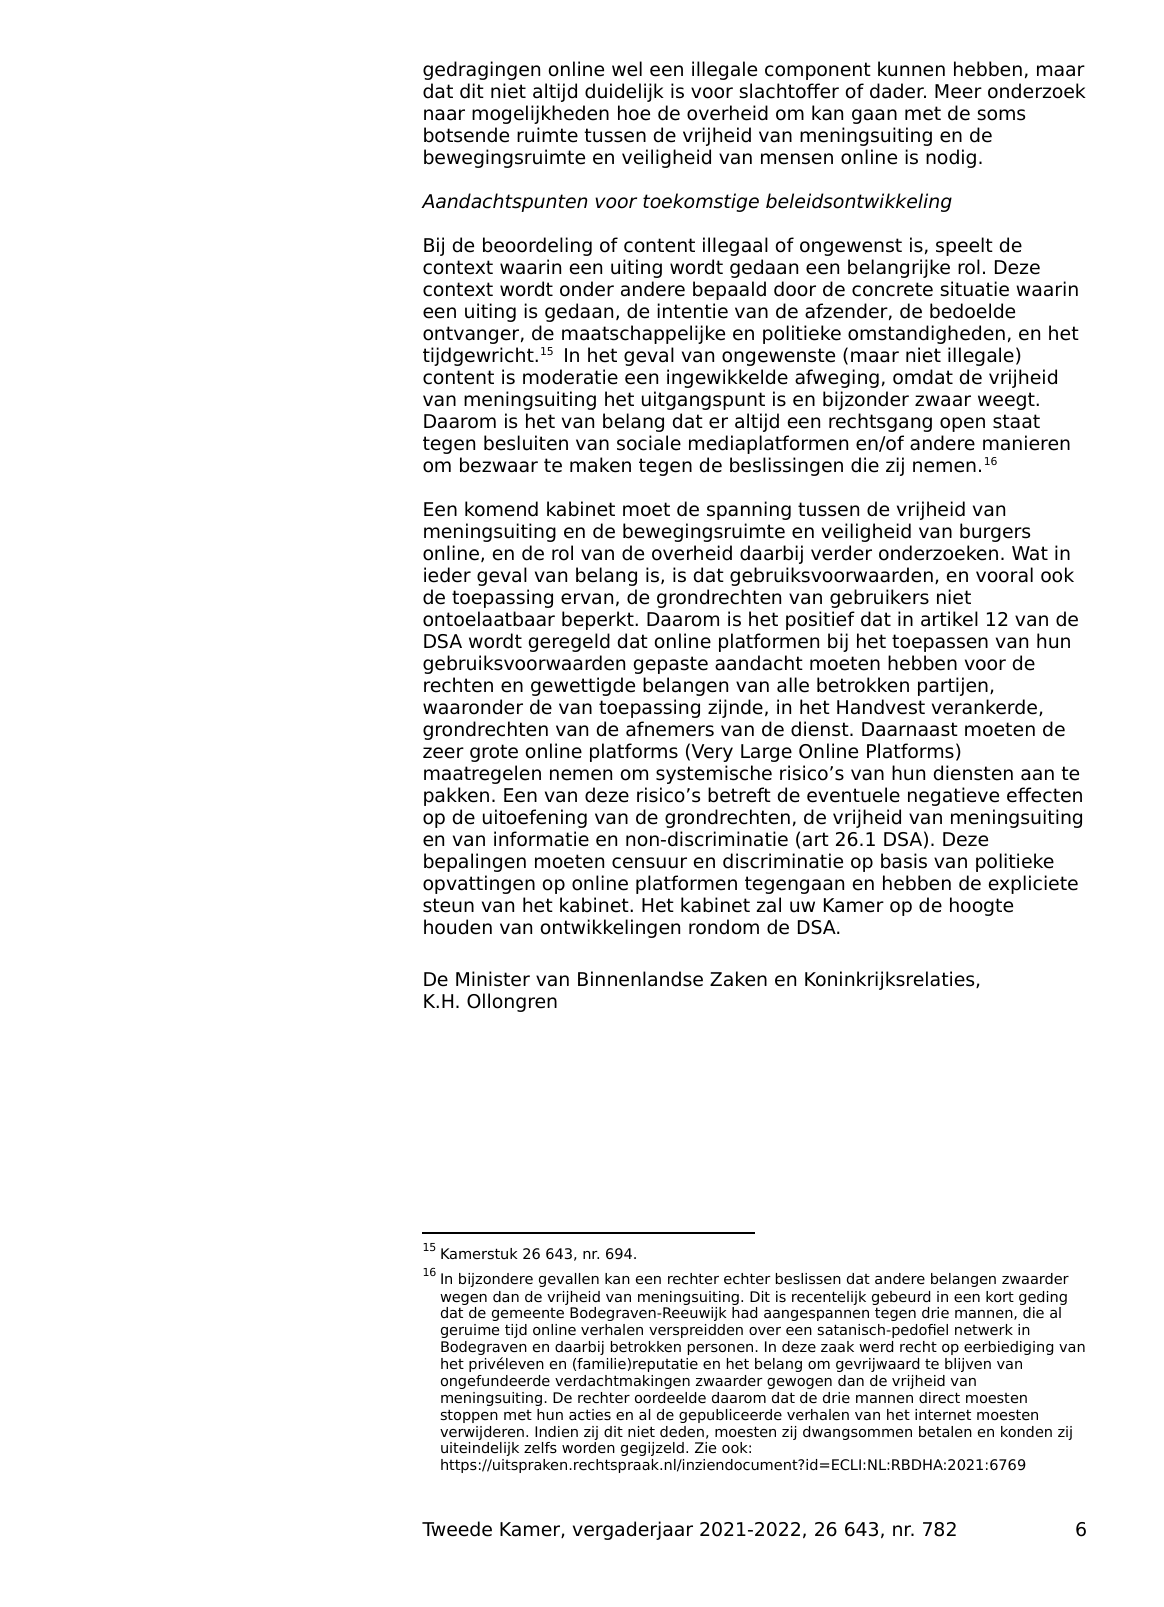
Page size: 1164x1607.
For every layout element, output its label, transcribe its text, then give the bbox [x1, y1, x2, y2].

subtitle Aandachtspunten voor toekomstige beleidsontwikkeling [422, 191, 1087, 213]
text Bij de beoordeling of content illegaal of ongewenst is, speelt de context waarin een uiting wordt gedaan een belangrijke rol. Deze context wordt onder andere bepaald door de concrete situatie waarin een uiting is gedaan, de intentie van de afzender, de bedoelde ontvanger, de maatschappelijke en politieke omstandigheden, en het tijdgewricht. In het geval van ongewenste (maar niet illegale) content is moderatie een ingewikkelde afweging, omdat de vrijheid van meningsuiting het uitgangspunt is en bijzonder zwaar weegt. Daarom is het van belang dat er altijd een rechtsgang open staat tegen besluiten van sociale mediaplatformen en/of andere manieren om bezwaar te maken tegen de beslissingen die zij nemen. [422, 235, 1087, 477]
text In bijzondere gevallen kan een rechter echter beslissen dat andere belangen zwaarder wegen dan de vrijheid van meningsuiting. Dit is recentelijk gebeurd in een kort geding dat de gemeente Bodegraven-Reeuwijk had aangespannen tegen drie mannen, die al geruime tijd online verhalen verspreidden over een satanisch-pedofiel netwerk in Bodegraven en daarbij betrokken personen. In deze zaak werd recht op eerbiediging van het privéleven en (familie)reputatie en het belang om gevrijwaard te blijven van ongefundeerde verdachtmakingen zwaarder gewogen dan de vrijheid van meningsuiting. De rechter oordeelde daarom dat de drie mannen direct moesten stoppen met hun acties en al de gepubliceerde verhalen van het internet moesten verwijderen. Indien zij dit niet deden, moesten zij dwangsommen betalen en konden zij uiteindelijk zelfs worden gegijzeld. Zie ook: https://uitspraken.rechtspraak.nl/inziendocument?id=ECLI:NL:RBDHA:2021:6769 [422, 1267, 1087, 1474]
text gedragingen online wel een illegale component kunnen hebben, maar dat dit niet altijd duidelijk is voor slachtoffer of dader. Meer onderzoek naar mogelijkheden hoe de overheid om kan gaan met de soms botsende ruimte tussen de vrijheid van meningsuiting en de bewegingsruimte en veiligheid van mensen online is nodig. [422, 59, 1087, 169]
text Kamerstuk 26 643, nr. 694. [422, 1242, 1087, 1264]
text Een komend kabinet moet de spanning tussen de vrijheid van meningsuiting en de bewegingsruimte en veiligheid van burgers online, en de rol van de overheid daarbij verder onderzoeken. Wat in ieder geval van belang is, is dat gebruiksvoorwaarden, en vooral ook de toepassing ervan, de grondrechten van gebruikers niet ontoelaatbaar beperkt. Daarom is het positief dat in artikel 12 van de DSA wordt geregeld dat online platformen bij het toepassen van hun gebruiksvoorwaarden gepaste aandacht moeten hebben voor de rechten en gewettigde belangen van alle betrokken partijen, waaronder de van toepassing zijnde, in het Handvest verankerde, grondrechten van de afnemers van de dienst. Daarnaast moeten de zeer grote online platforms (Very Large Online Platforms) maatregelen nemen om systemische risico’s van hun diensten aan te pakken. Een van deze risico’s betreft de eventuele negatieve effecten op de uitoefening van de grondrechten, de vrijheid van meningsuiting en van informatie en non-discriminatie (art 26.1 DSA). Deze bepalingen moeten censuur en discriminatie op basis van politieke opvattingen op online platformen tegengaan en hebben de expliciete steun van het kabinet. Het kabinet zal uw Kamer op de hoogte houden van ontwikkelingen rondom de DSA. [422, 499, 1087, 939]
text De Minister van Binnenlandse Zaken en Koninkrijksrelaties, K.H. Ollongren [422, 969, 1087, 1013]
